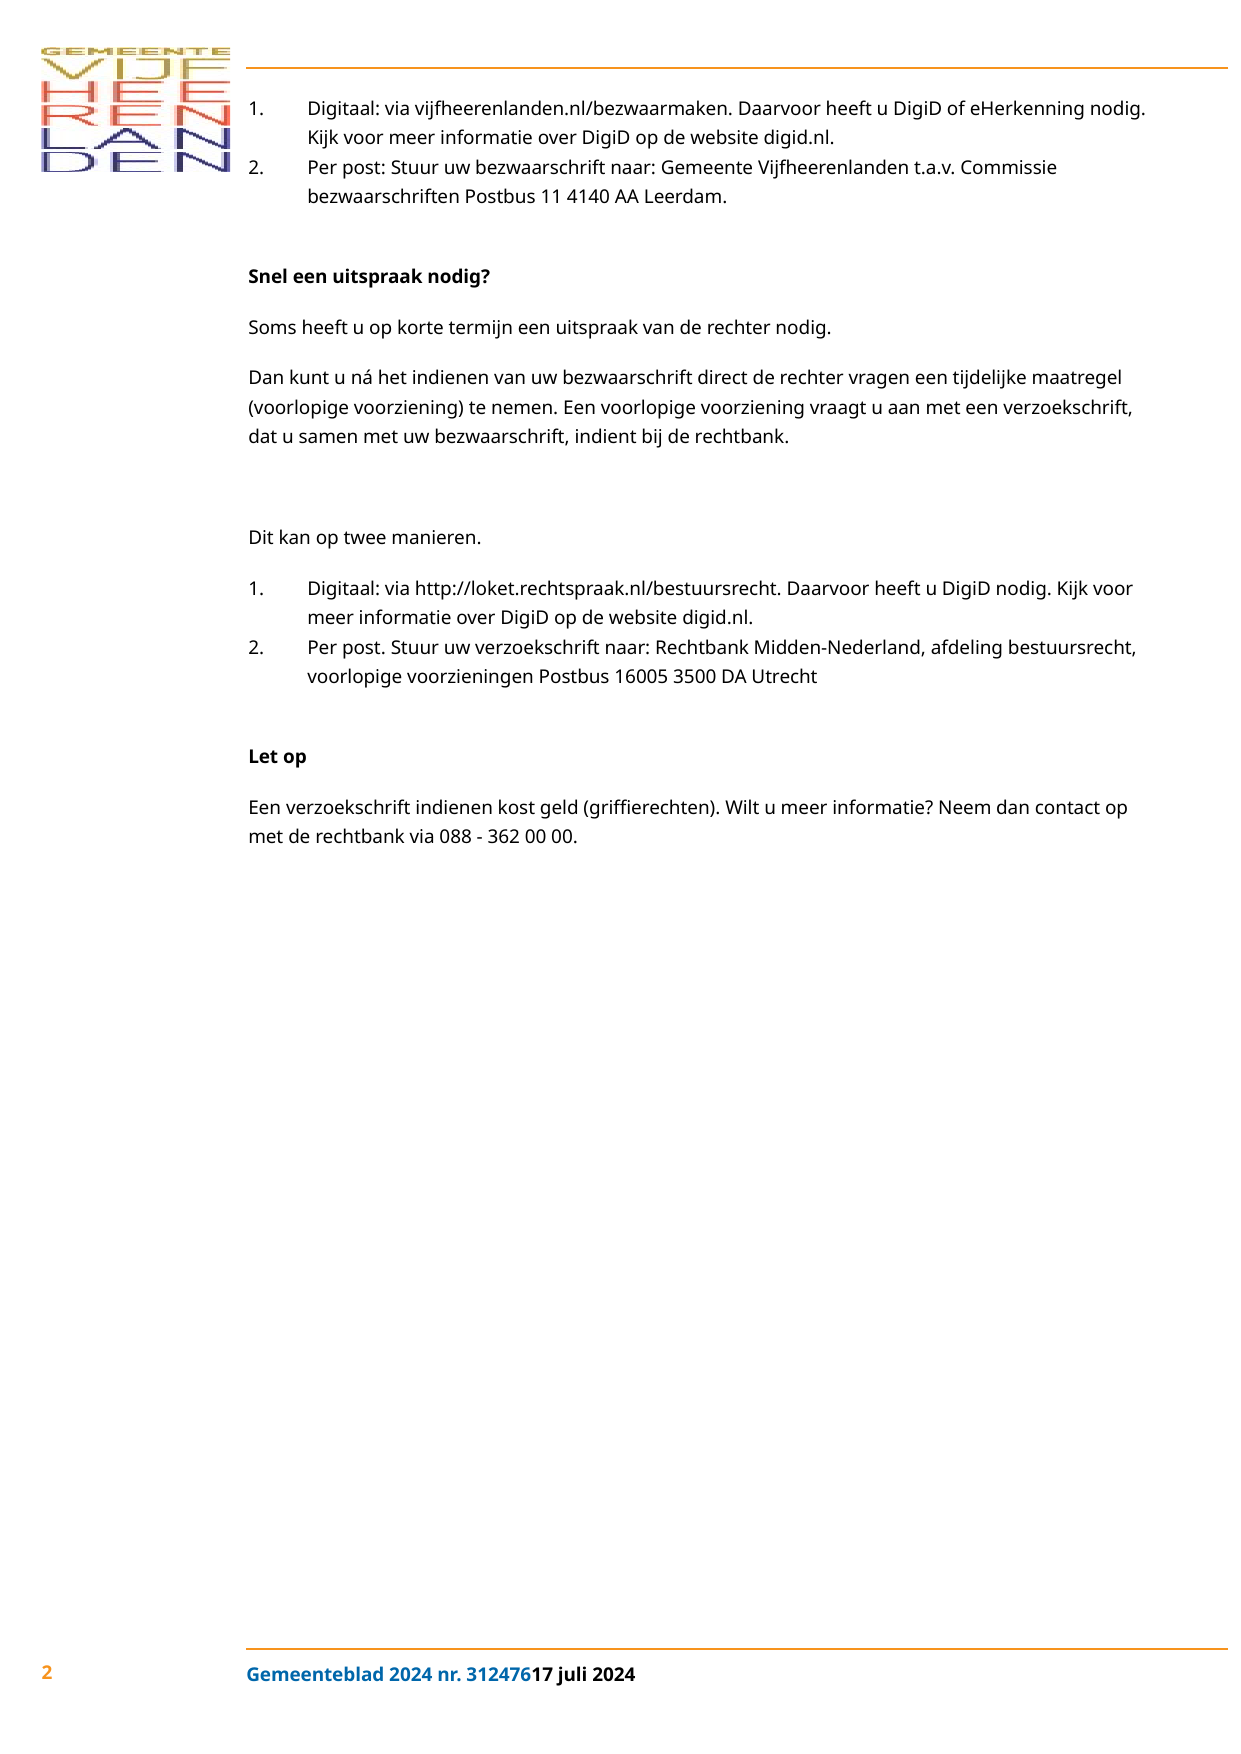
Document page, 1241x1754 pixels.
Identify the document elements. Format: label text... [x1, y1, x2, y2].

text Dan kunt u ná het indienen van uw bezwaarschrift direct de rechter vragen een tijdelijke maatregel (voorlopige voorziening) te nemen. Een voorlopige voorziening vraagt u aan met een verzoekschrift, dat u samen met uw bezwaarschrift, indient bij de rechtbank. [248, 364, 1152, 449]
list Per post. Stuur uw verzoekschrift naar: Rechtbank Midden-Nederland, afdeling bestuursrecht, voorlopige voorzieningen Postbus 16005 3500 DA Utrecht [248, 634, 1152, 689]
text Dit kan op twee manieren. [248, 524, 1152, 550]
text Snel een uitspraak nodig? [248, 263, 1152, 289]
text Een verzoekschrift indienen kost geld (griffierechten). Wilt u meer informatie? Neem dan contact op met de rechtbank via 088 - 362 00 00. [248, 794, 1152, 849]
text Let op [248, 743, 1152, 769]
list Per post: Stuur uw bezwaarschrift naar: Gemeente Vijfheerenlanden t.a.v. Commissie bezwaarschriften Postbus 11 4140 AA Leerdam. [248, 154, 1152, 209]
text Soms heeft u op korte termijn een uitspraak van de rechter nodig. [248, 314, 1152, 340]
list Digitaal: via vijfheerenlanden.nl/bezwaarmaken. Daarvoor heeft u DigiD of eHerkenning nodig. Kijk voor meer informatie over DigiD op de website digid.nl. [248, 95, 1152, 150]
list Digitaal: via http://loket.rechtspraak.nl/bestuursrecht. Daarvoor heeft u DigiD nodig. Kijk voor meer informatie over DigiD op de website digid.nl. [248, 575, 1152, 630]
picture [41, 47, 231, 172]
